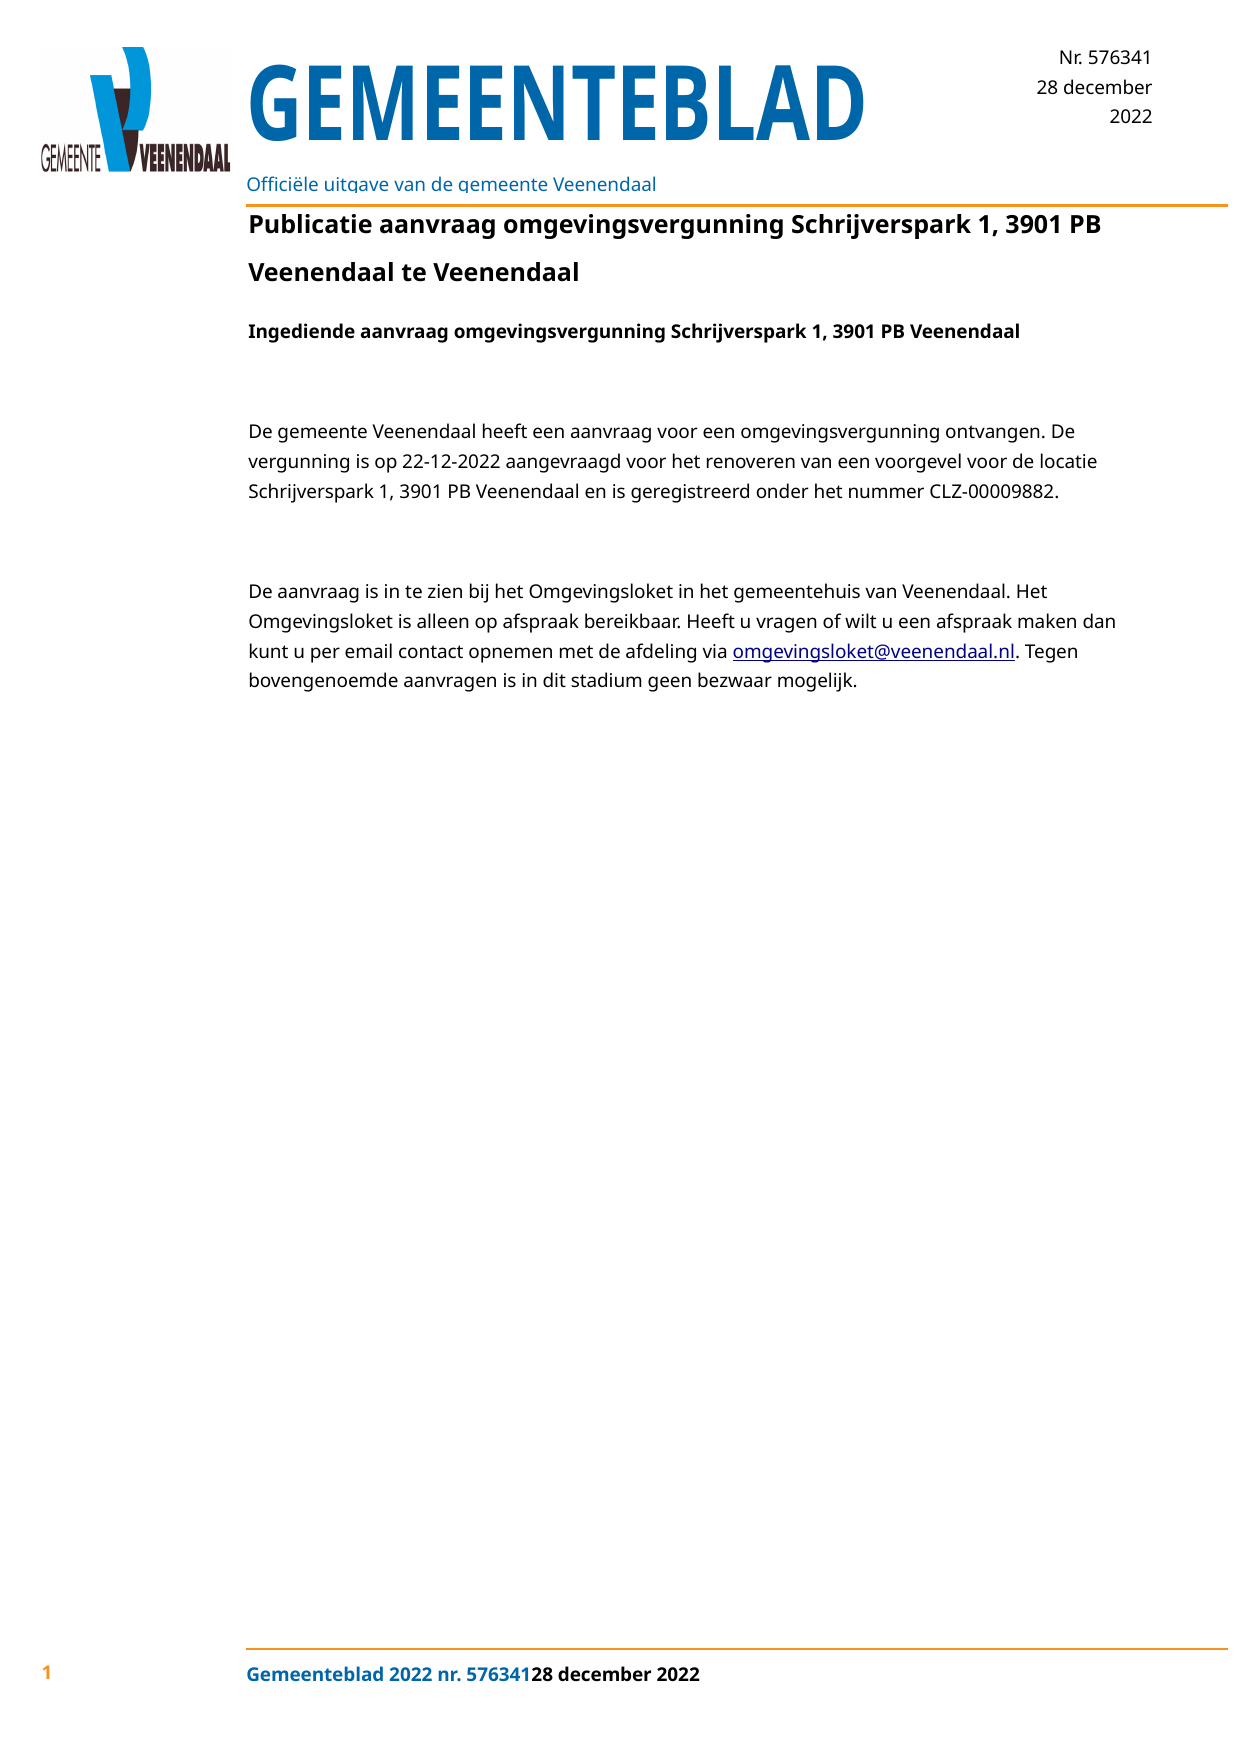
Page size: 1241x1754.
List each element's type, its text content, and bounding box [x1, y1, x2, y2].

text Publicatie aanvraag omgevingsvergunning Schrijverspark 1, 3901 PB Veenendaal te Veenendaal [248, 207, 1152, 288]
picture [41, 47, 130, 172]
text De aanvraag is in te zien bij het Omgevingsloket in het gemeentehuis van Veenendaal. Het Omgevingsloket is alleen op afspraak bereikbaar. Heeft u vragen of wilt u een afspraak maken dan kunt u per email contact opnemen met de afdeling via omgevingsloket@veenendaal.nl. Tegen bovengenoemde aanvragen is in dit stadium geen bezwaar mogelijk. [248, 579, 1152, 693]
text Ingediende aanvraag omgevingsvergunning Schrijverspark 1, 3901 PB Veenendaal [248, 318, 1152, 344]
picture [123, 47, 231, 172]
text De gemeente Veenendaal heeft een aanvraag voor een omgevingsvergunning ontvangen. De vergunning is op 22-12-2022 aangevraagd voor het renoveren van een voorgevel voor de locatie Schrijverspark 1, 3901 PB Veenendaal en is geregistreerd onder het nummer CLZ-00009882. [248, 419, 1152, 504]
